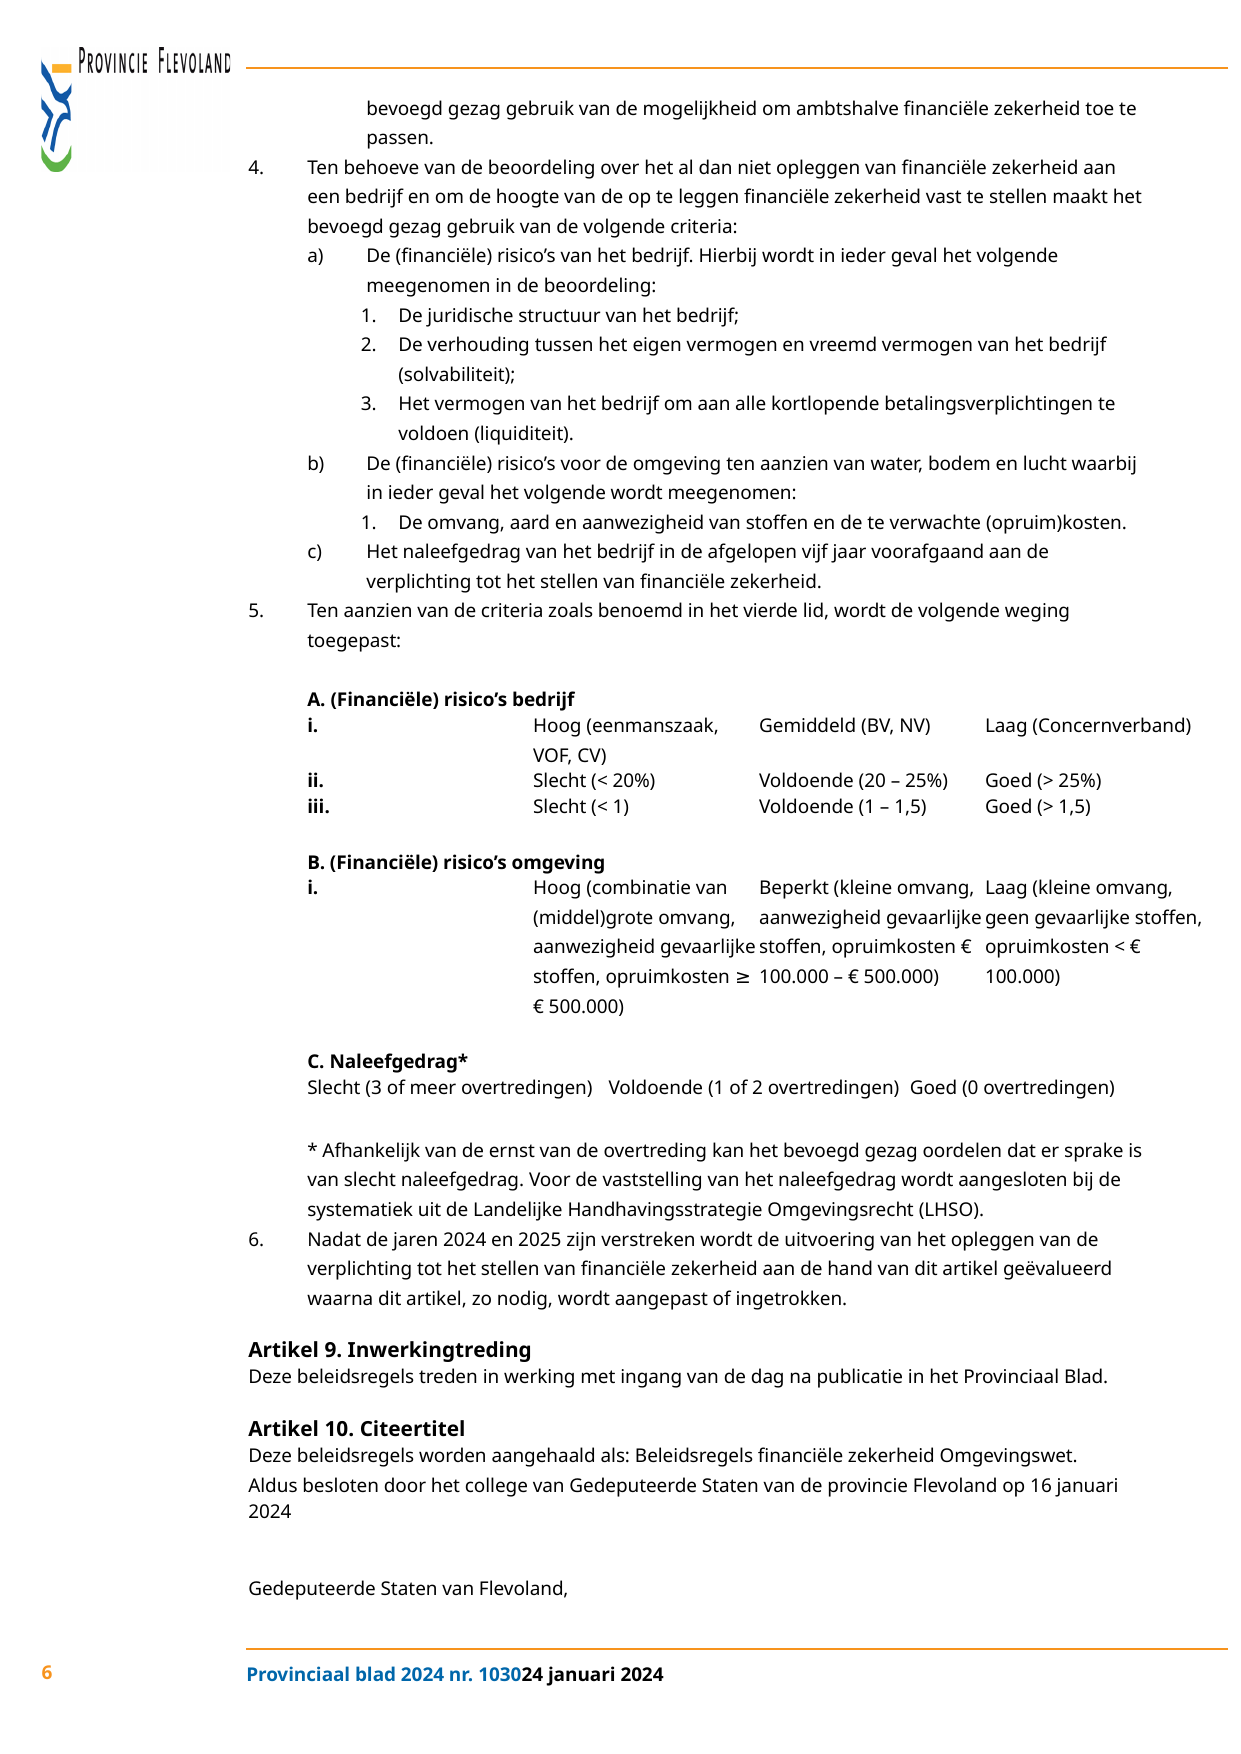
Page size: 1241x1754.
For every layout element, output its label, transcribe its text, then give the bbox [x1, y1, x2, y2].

table_cell Goed (0 overtredingen) [910, 1074, 1211, 1100]
table_header C. Naleefgedrag* [307, 1049, 1211, 1074]
list * Afhankelijk van de ernst van de overtreding kan het bevoegd gezag oordelen dat er sprake is van slecht naleefgedrag. Voor de vaststelling van het naleefgedrag wordt aangesloten bij de systematiek uit de Landelijke Handhavingsstrategie Omgevingsrecht (LHSO). [248, 1137, 1152, 1222]
text Artikel 9. Inwerkingtreding [248, 1335, 1152, 1364]
text Deze beleidsregels treden in werking met ingang van de dag na publicatie in het Provinciaal Blad. [248, 1364, 1152, 1389]
table_cell Laag (Concernverband) [985, 712, 1211, 768]
picture [41, 47, 231, 172]
table_cell Gemiddeld (BV, NV) [759, 712, 985, 768]
list Het naleefgedrag van het bedrijf in de afgelopen vijf jaar voorafgaand aan de verplichting tot het stellen van financiële zekerheid. [307, 538, 1152, 594]
table_cell Voldoende (1 – 1,5) [759, 793, 985, 819]
list De verhouding tussen het eigen vermogen en vreemd vermogen van het bedrijf (solvabiliteit); [361, 331, 1152, 387]
table_cell ii. [307, 768, 533, 793]
text Aldus besloten door het college van Gedeputeerde Staten van de provincie Flevoland op 16 januari 2024 [248, 1472, 1152, 1524]
list De (financiële) risico’s voor de omgeving ten aanzien van water, bodem en lucht waarbij in ieder geval het volgende wordt meegenomen: [307, 450, 1152, 505]
table_header B. (Financiële) risico’s omgeving [307, 849, 1211, 874]
table_cell Slecht (3 of meer overtredingen) [307, 1074, 608, 1100]
table_cell Hoog (combinatie van (middel)grote omvang, aanwezigheid gevaarlijke stoffen, opruimkosten ≥ € 500.000) [533, 875, 759, 1019]
text Deze beleidsregels worden aangehaald als: Beleidsregels financiële zekerheid Omgevingswet. [248, 1443, 1152, 1468]
table_cell Beperkt (kleine omvang, aanwezigheid gevaarlijke stoffen, opruimkosten € 100.000 – € 500.000) [759, 875, 985, 1019]
table_header A. (Financiële) risico’s bedrijf [307, 687, 1211, 712]
table_cell Voldoende (1 of 2 overtredingen) [608, 1074, 909, 1100]
table_cell iii. [307, 793, 533, 819]
table_cell Slecht (< 1) [533, 793, 759, 819]
list Het vermogen van het bedrijf om aan alle kortlopende betalingsverplichtingen te voldoen (liquiditeit). [361, 391, 1152, 446]
list Ten behoeve van de beoordeling over het al dan niet opleggen van financiële zekerheid aan een bedrijf en om de hoogte van de op te leggen financiële zekerheid vast te stellen maakt het bevoegd gezag gebruik van de volgende criteria: [248, 154, 1152, 239]
list Ten aanzien van de criteria zoals benoemd in het vierde lid, wordt de volgende weging toegepast: [248, 598, 1152, 653]
table_cell Laag (kleine omvang, geen gevaarlijke stoffen, opruimkosten < € 100.000) [985, 875, 1211, 1019]
text Artikel 10. Citeertitel [248, 1414, 1152, 1443]
list De omvang, aard en aanwezigheid van stoffen en de te verwachte (opruim)kosten. [361, 509, 1152, 535]
table_cell Goed (> 1,5) [985, 793, 1211, 819]
list Nadat de jaren 2024 en 2025 zijn verstreken wordt de uitvoering van het opleggen van de verplichting tot het stellen van financiële zekerheid aan de hand van dit artikel geëvalueerd waarna dit artikel, zo nodig, wordt aangepast of ingetrokken. [248, 1226, 1152, 1311]
list bevoegd gezag gebruik van de mogelijkheid om ambtshalve financiële zekerheid toe te passen. [307, 95, 1152, 150]
table_cell Goed (> 25%) [985, 768, 1211, 793]
table_cell Voldoende (20 – 25%) [759, 768, 985, 793]
text Gedeputeerde Staten van Flevoland, [248, 1575, 1152, 1601]
table_cell i. [307, 712, 533, 768]
list De juridische structuur van het bedrijf; [361, 302, 1152, 328]
table_cell Slecht (< 20%) [533, 768, 759, 793]
table_cell i. [307, 875, 533, 1019]
table_cell Hoog (eenmanszaak, VOF, CV) [533, 712, 759, 768]
list De (financiële) risico’s van het bedrijf. Hierbij wordt in ieder geval het volgende meegenomen in de beoordeling: [307, 243, 1152, 298]
